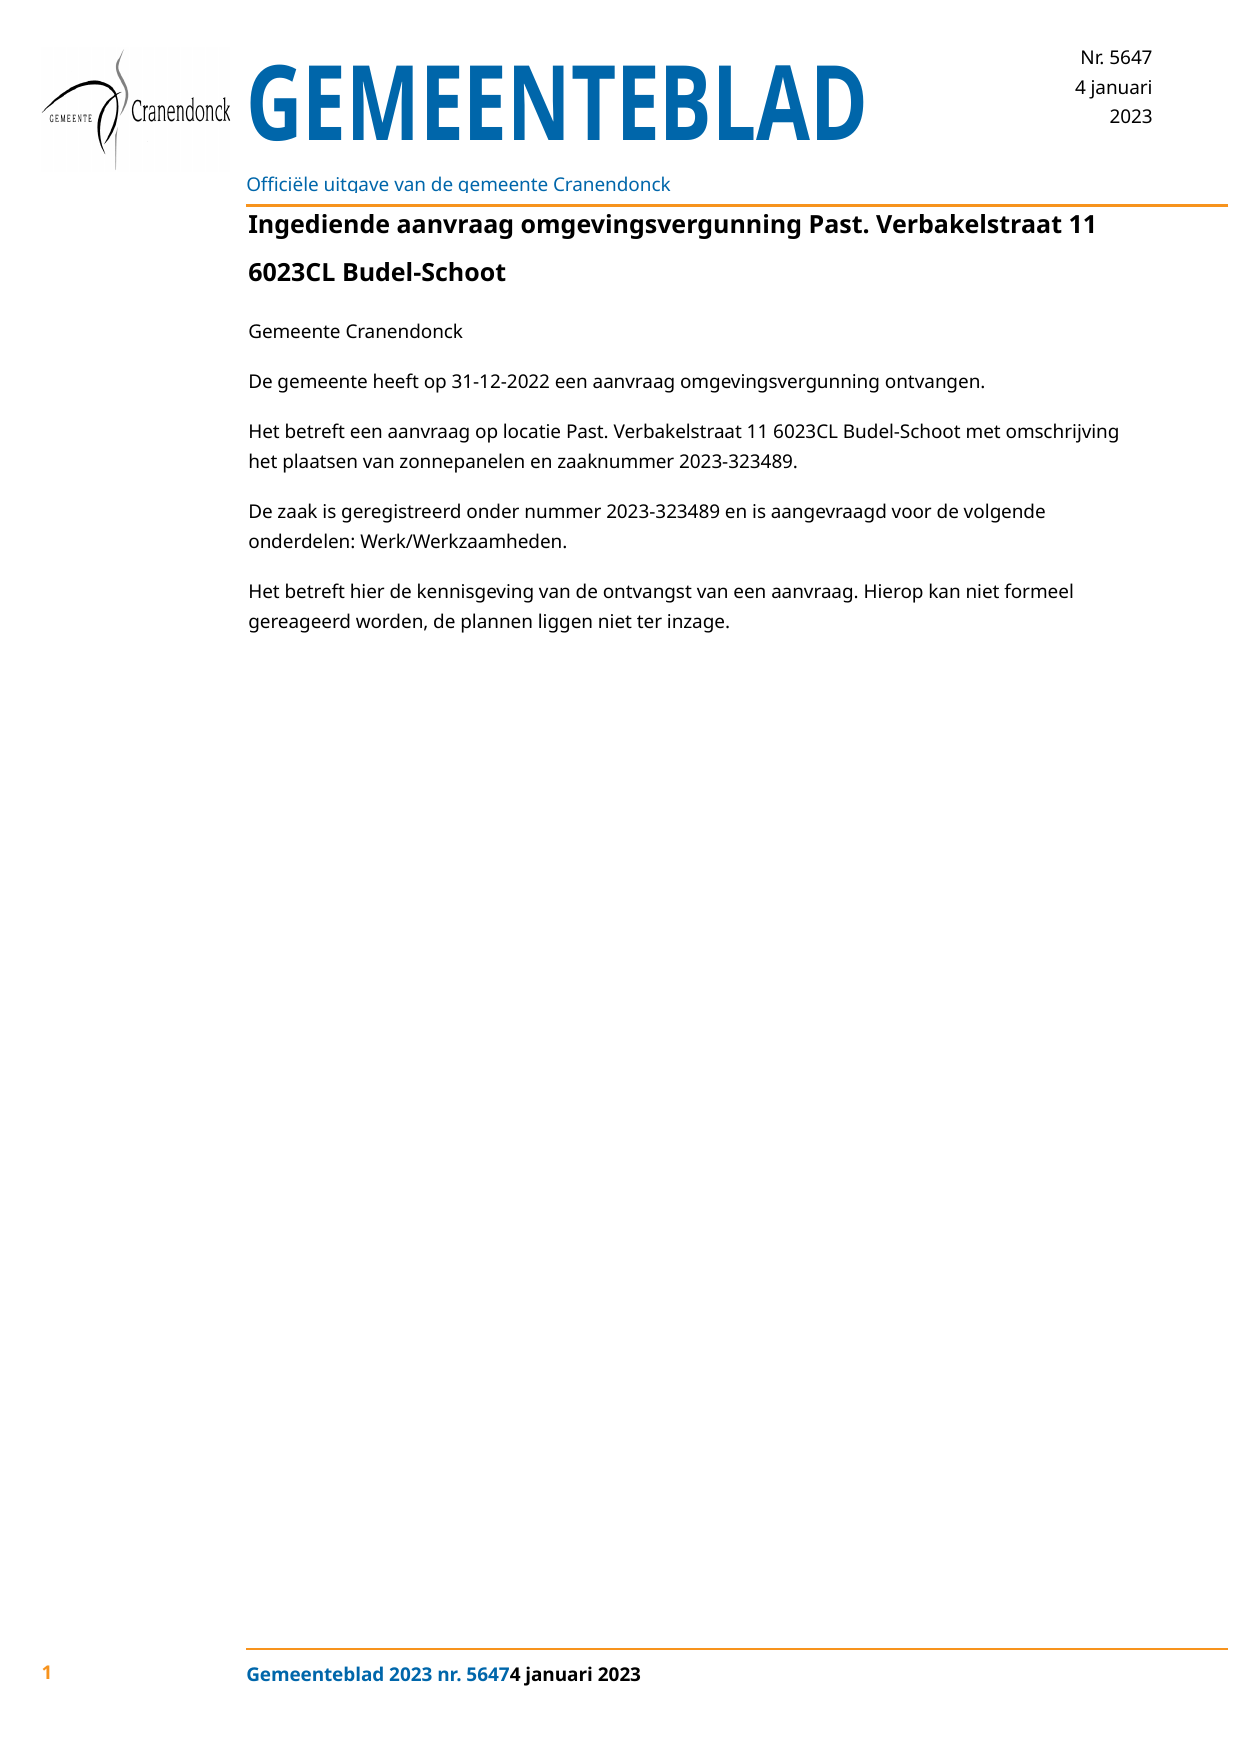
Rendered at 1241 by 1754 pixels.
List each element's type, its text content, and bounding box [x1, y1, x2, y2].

picture [41, 47, 231, 172]
text Het betreft hier de kennisgeving van de ontvangst van een aanvraag. Hierop kan niet formeel gereageerd worden, de plannen liggen niet ter inzage. [248, 579, 1152, 634]
text De zaak is geregistreerd onder nummer 2023-323489 en is aangevraagd voor de volgende onderdelen: Werk/Werkzaamheden. [248, 499, 1152, 554]
text Het betreft een aanvraag op locatie Past. Verbakelstraat 11 6023CL Budel-Schoot met omschrijving het plaatsen van zonnepanelen en zaaknummer 2023-323489. [248, 419, 1152, 474]
text Ingediende aanvraag omgevingsvergunning Past. Verbakelstraat 11 6023CL Budel-Schoot [248, 207, 1152, 288]
text Gemeente Cranendonck [248, 318, 1152, 344]
text De gemeente heeft op 31-12-2022 een aanvraag omgevingsvergunning ontvangen. [248, 368, 1152, 394]
